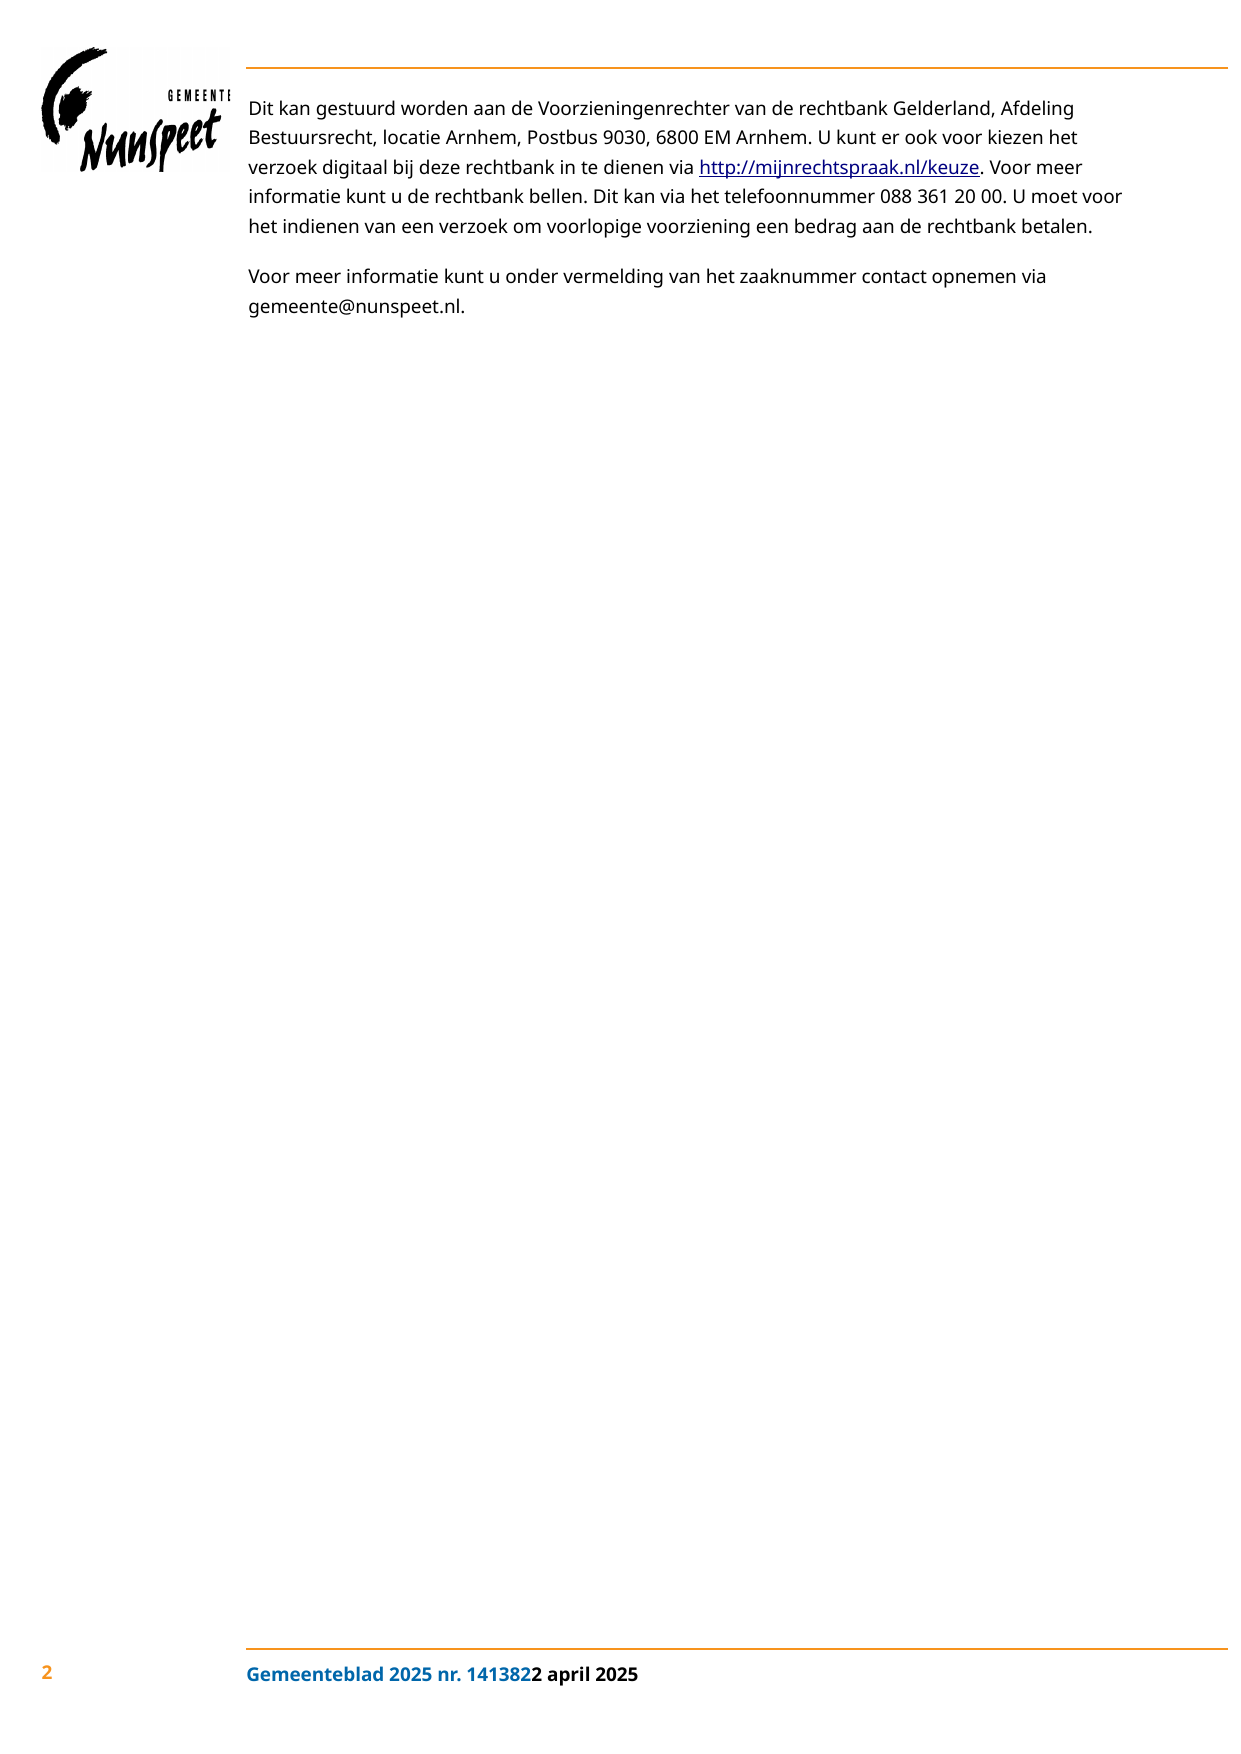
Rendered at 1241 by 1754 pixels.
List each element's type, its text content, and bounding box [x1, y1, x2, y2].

picture [41, 47, 231, 172]
text Dit kan gestuurd worden aan de Voorzieningenrechter van de rechtbank Gelderland, Afdeling Bestuursrecht, locatie Arnhem, Postbus 9030, 6800 EM Arnhem. U kunt er ook voor kiezen het verzoek digitaal bij deze rechtbank in te dienen via http://mijnrechtspraak.nl/keuze. Voor meer informatie kunt u de rechtbank bellen. Dit kan via het telefoonnummer 088 361 20 00. U moet voor het indienen van een verzoek om voorlopige voorziening een bedrag aan de rechtbank betalen. [248, 95, 1152, 239]
text Voor meer informatie kunt u onder vermelding van het zaaknummer contact opnemen via gemeente@nunspeet.nl. [248, 263, 1152, 319]
